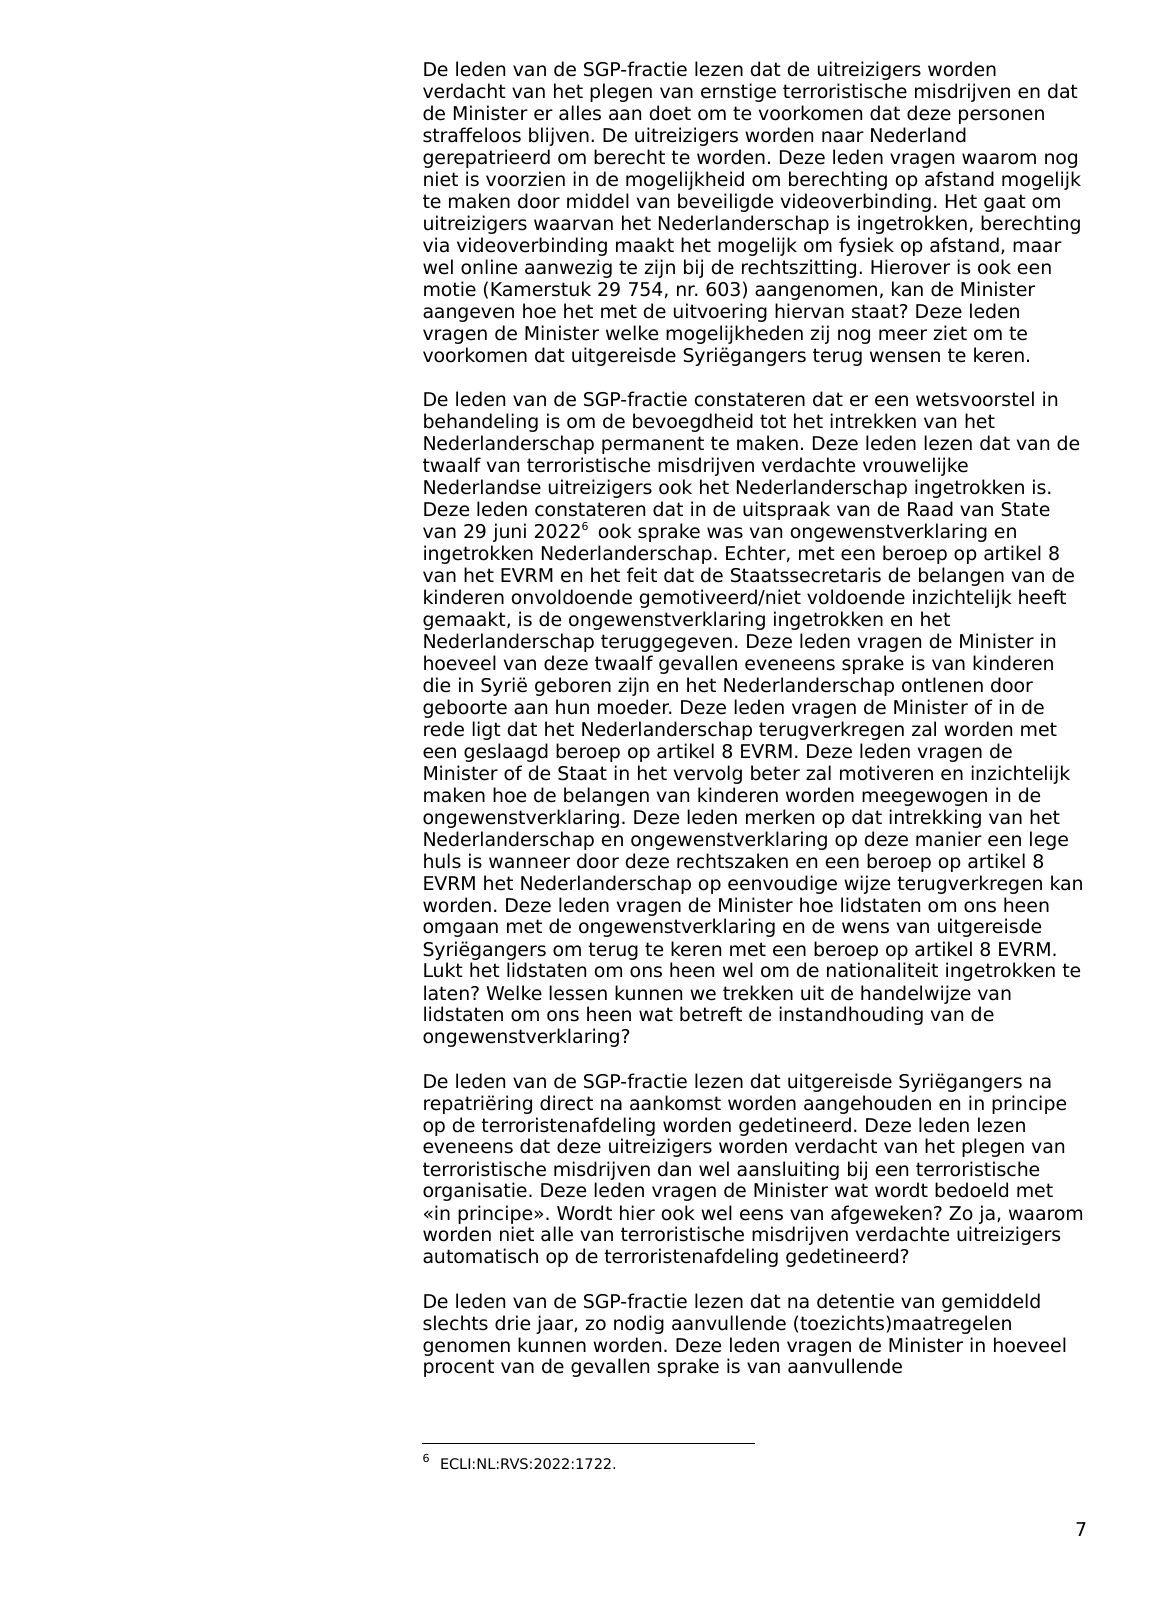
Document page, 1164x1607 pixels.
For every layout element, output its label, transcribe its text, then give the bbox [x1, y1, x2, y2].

text De leden van de SGP-fractie lezen dat uitgereisde Syriëgangers na repatriëring direct na aankomst worden aangehouden en in principe op de terroristenafdeling worden gedetineerd. Deze leden lezen eveneens dat deze uitreizigers worden verdacht van het plegen van terroristische misdrijven dan wel aansluiting bij een terroristische organisatie. Deze leden vragen de Minister wat wordt bedoeld met «in principe». Wordt hier ook wel eens van afgeweken? Zo ja, waarom worden niet alle van terroristische misdrijven verdachte uitreizigers automatisch op de terroristenafdeling gedetineerd? [422, 1071, 1087, 1268]
text De leden van de SGP-fractie constateren dat er een wetsvoorstel in behandeling is om de bevoegdheid tot het intrekken van het Nederlanderschap permanent te maken. Deze leden lezen dat van de twaalf van terroristische misdrijven verdachte vrouwelijke Nederlandse uitreizigers ook het Nederlanderschap ingetrokken is. Deze leden constateren dat in de uitspraak van de Raad van State van 29 juni 2022 ook sprake was van ongewenstverklaring en ingetrokken Nederlanderschap. Echter, met een beroep op artikel 8 van het EVRM en het feit dat de Staatssecretaris de belangen van de kinderen onvoldoende gemotiveerd/niet voldoende inzichtelijk heeft gemaakt, is de ongewenstverklaring ingetrokken en het Nederlanderschap teruggegeven. Deze leden vragen de Minister in hoeveel van deze twaalf gevallen eveneens sprake is van kinderen die in Syrië geboren zijn en het Nederlanderschap ontlenen door geboorte aan hun moeder. Deze leden vragen de Minister of in de rede ligt dat het Nederlanderschap terugverkregen zal worden met een geslaagd beroep op artikel 8 EVRM. Deze leden vragen de Minister of de Staat in het vervolg beter zal motiveren en inzichtelijk maken hoe de belangen van kinderen worden meegewogen in de ongewenstverklaring. Deze leden merken op dat intrekking van het Nederlanderschap en ongewenstverklaring op deze manier een lege huls is wanneer door deze rechtszaken en een beroep op artikel 8 EVRM het Nederlanderschap op eenvoudige wijze terugverkregen kan worden. Deze leden vragen de Minister hoe lidstaten om ons heen omgaan met de ongewenstverklaring en de wens van uitgereisde Syriëgangers om terug te keren met een beroep op artikel 8 EVRM. Lukt het lidstaten om ons heen wel om de nationaliteit ingetrokken te laten? Welke lessen kunnen we trekken uit de handelwijze van lidstaten om ons heen wat betreft de instandhouding van de ongewenstverklaring? [422, 389, 1087, 1048]
text De leden van de SGP-fractie lezen dat na detentie van gemiddeld slechts drie jaar, zo nodig aanvullende (toezichts)maatregelen genomen kunnen worden. Deze leden vragen de Minister in hoeveel procent van de gevallen sprake is van aanvullende [422, 1291, 1087, 1378]
text De leden van de SGP-fractie lezen dat de uitreizigers worden verdacht van het plegen van ernstige terroristische misdrijven en dat de Minister er alles aan doet om te voorkomen dat deze personen straffeloos blijven. De uitreizigers worden naar Nederland gerepatrieerd om berecht te worden. Deze leden vragen waarom nog niet is voorzien in de mogelijkheid om berechting op afstand mogelijk te maken door middel van beveiligde videoverbinding. Het gaat om uitreizigers waarvan het Nederlanderschap is ingetrokken, berechting via videoverbinding maakt het mogelijk om fysiek op afstand, maar wel online aanwezig te zijn bij de rechtszitting. Hierover is ook een motie (Kamerstuk 29 754, nr. 603) aangenomen, kan de Minister aangeven hoe het met de uitvoering hiervan staat? Deze leden vragen de Minister welke mogelijkheden zij nog meer ziet om te voorkomen dat uitgereisde Syriëgangers terug wensen te keren. [422, 59, 1087, 367]
text ECLI:NL:RVS:2022:1722. [422, 1452, 1087, 1474]
